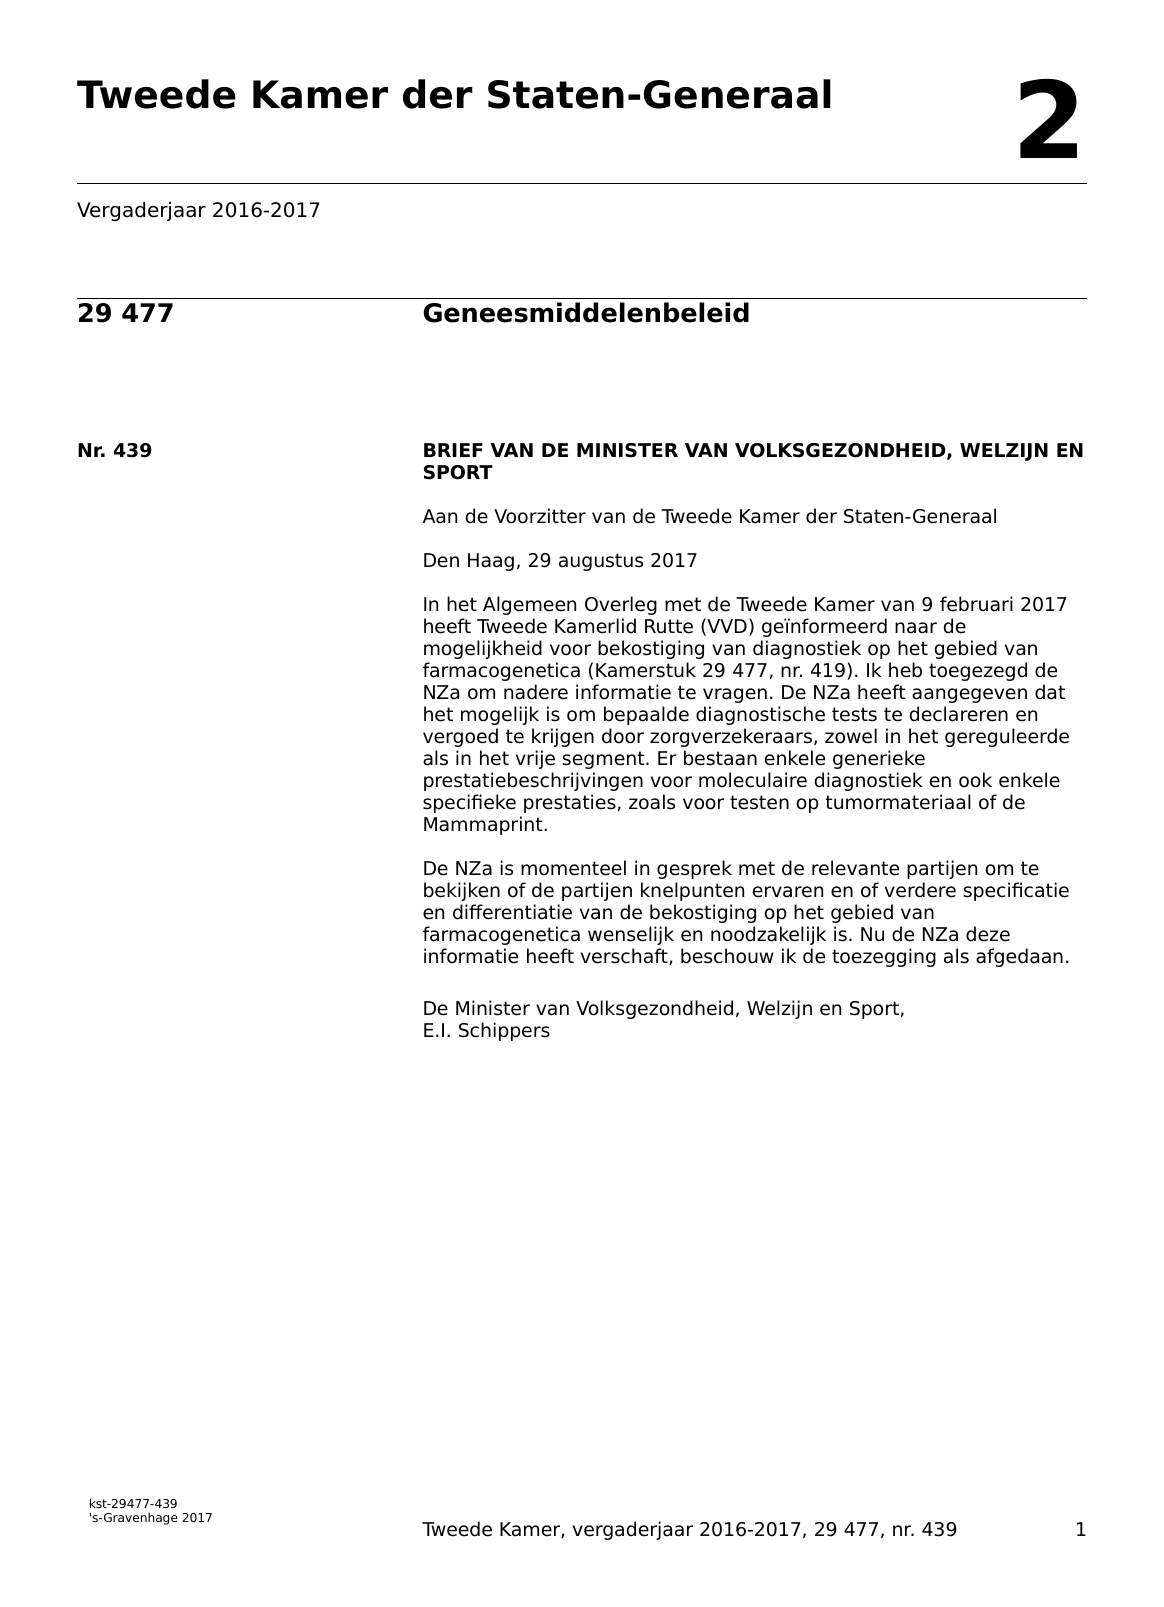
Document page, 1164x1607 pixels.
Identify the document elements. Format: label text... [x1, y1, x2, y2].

text De Minister van Volksgezondheid, Welzijn en Sport, E.I. Schippers [422, 998, 1087, 1042]
text Den Haag, 29 augustus 2017 [422, 550, 1087, 572]
text In het Algemeen Overleg met de Tweede Kamer van 9 februari 2017 heeft Tweede Kamerlid Rutte (VVD) geïnformeerd naar de mogelijkheid voor bekostiging van diagnostiek op het gebied van farmacogenetica (Kamerstuk 29 477, nr. 419). Ik heb toegezegd de NZa om nadere informatie te vragen. De NZa heeft aangegeven dat het mogelijk is om bepaalde diagnostische tests te declareren en vergoed te krijgen door zorgverzekeraars, zowel in het gereguleerde als in het vrije segment. Er bestaan enkele generieke prestatiebeschrijvingen voor moleculaire diagnostiek en ook enkele specifieke prestaties, zoals voor testen op tumormateriaal of de Mammaprint. [422, 594, 1087, 836]
subtitle Nr. 439 BRIEF VAN DE MINISTER VAN VOLKSGEZONDHEID, WELZIJN EN SPORT [77, 440, 1087, 484]
subtitle 29 477 Geneesmiddelenbeleid [77, 299, 1087, 329]
table_header 2 [886, 59, 1087, 183]
text Aan de Voorzitter van de Tweede Kamer der Staten-Generaal [422, 506, 1087, 528]
text De NZa is momenteel in gesprek met de relevante partijen om te bekijken of de partijen knelpunten ervaren en of verdere specificatie en differentiatie van de bekostiging op het gebied van farmacogenetica wenselijk en noodzakelijk is. Nu de NZa deze informatie heeft verschaft, beschouw ik de toezegging als afgedaan. [422, 858, 1087, 968]
table_cell Vergaderjaar 2016-2017 [77, 184, 1087, 298]
text 's-Gravenhage 2017 [88, 1511, 323, 1525]
table_header Tweede Kamer der Staten-Generaal [77, 59, 886, 183]
text kst-29477-439 [88, 1497, 323, 1511]
